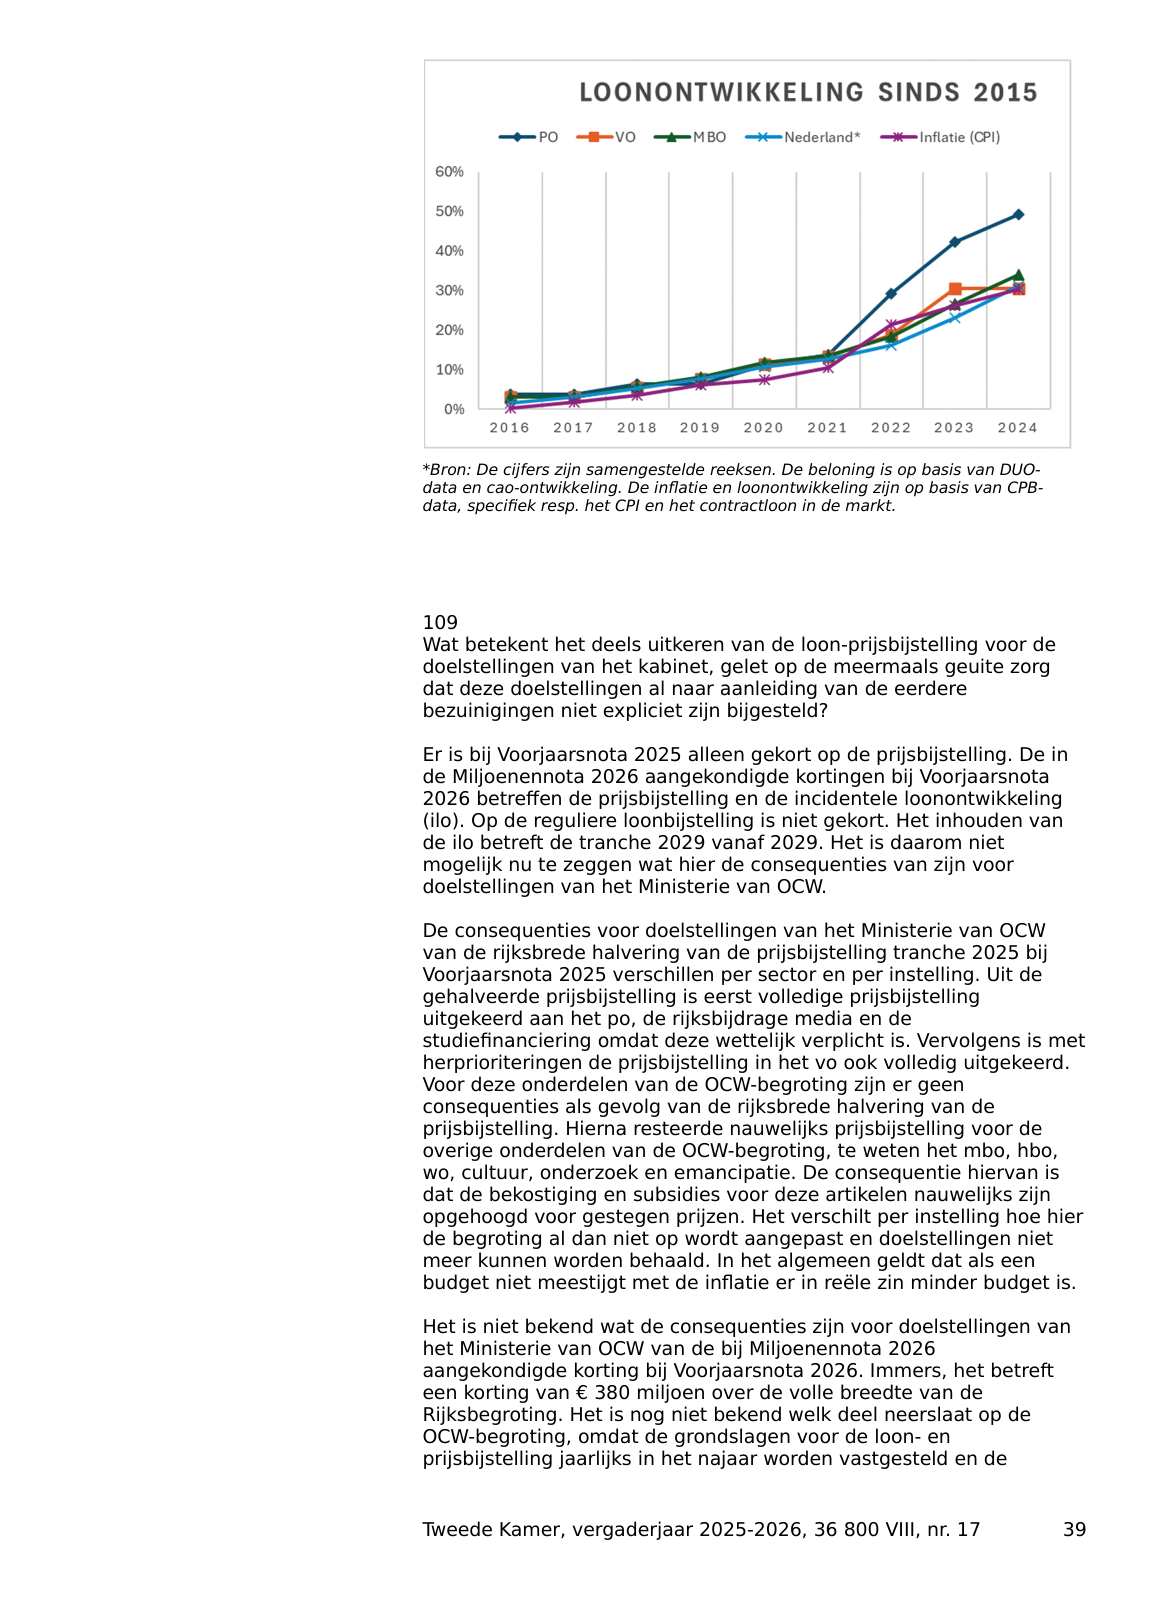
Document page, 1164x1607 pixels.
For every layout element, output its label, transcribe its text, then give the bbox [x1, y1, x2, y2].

text Er is bij Voorjaarsnota 2025 alleen gekort op de prijsbijstelling. De in de Miljoenennota 2026 aangekondigde kortingen bij Voorjaarsnota 2026 betreffen de prijsbijstelling en de incidentele loonontwikkeling (ilo). Op de reguliere loonbijstelling is niet gekort. Het inhouden van de ilo betreft de tranche 2029 vanaf 2029. Het is daarom niet mogelijk nu te zeggen wat hier de consequenties van zijn voor doelstellingen van het Ministerie van OCW. [422, 744, 1087, 898]
text De consequenties voor doelstellingen van het Ministerie van OCW van de rijksbrede halvering van de prijsbijstelling tranche 2025 bij Voorjaarsnota 2025 verschillen per sector en per instelling. Uit de gehalveerde prijsbijstelling is eerst volledige prijsbijstelling uitgekeerd aan het po, de rijksbijdrage media en de studiefinanciering omdat deze wettelijk verplicht is. Vervolgens is met herprioriteringen de prijsbijstelling in het vo ook volledig uitgekeerd. Voor deze onderdelen van de OCW-begroting zijn er geen consequenties als gevolg van de rijksbrede halvering van de prijsbijstelling. Hierna resteerde nauwelijks prijsbijstelling voor de overige onderdelen van de OCW-begroting, te weten het mbo, hbo, wo, cultuur, onderzoek en emancipatie. De consequentie hiervan is dat de bekostiging en subsidies voor deze artikelen nauwelijks zijn opgehoogd voor gestegen prijzen. Het verschilt per instelling hoe hier de begroting al dan niet op wordt aangepast en doelstellingen niet meer kunnen worden behaald. In het algemeen geldt dat als een budget niet meestijgt met de inflatie er in reële zin minder budget is. [422, 920, 1087, 1294]
text 109 [422, 612, 1087, 634]
text *Bron: De cijfers zijn samengestelde reeksen. De beloning is op basis van DUO-data en cao-ontwikkeling. De inflatie en loonontwikkeling zijn op basis van CPB-data, specifiek resp. het CPI en het contractloon in de markt. [422, 461, 1072, 515]
text Het is niet bekend wat de consequenties zijn voor doelstellingen van het Ministerie van OCW van de bij Miljoenennota 2026 aangekondigde korting bij Voorjaarsnota 2026. Immers, het betreft een korting van € 380 miljoen over de volle breedte van de Rijksbegroting. Het is nog niet bekend welk deel neerslaat op de OCW-begroting, omdat de grondslagen voor de loon- en prijsbijstelling jaarlijks in het najaar worden vastgesteld en de [422, 1316, 1087, 1470]
text Wat betekent het deels uitkeren van de loon-prijsbijstelling voor de doelstellingen van het kabinet, gelet op de meermaals geuite zorg dat deze doelstellingen al naar aanleiding van de eerdere bezuinigingen niet expliciet zijn bijgesteld? [422, 634, 1087, 722]
picture [422, 59, 1072, 449]
